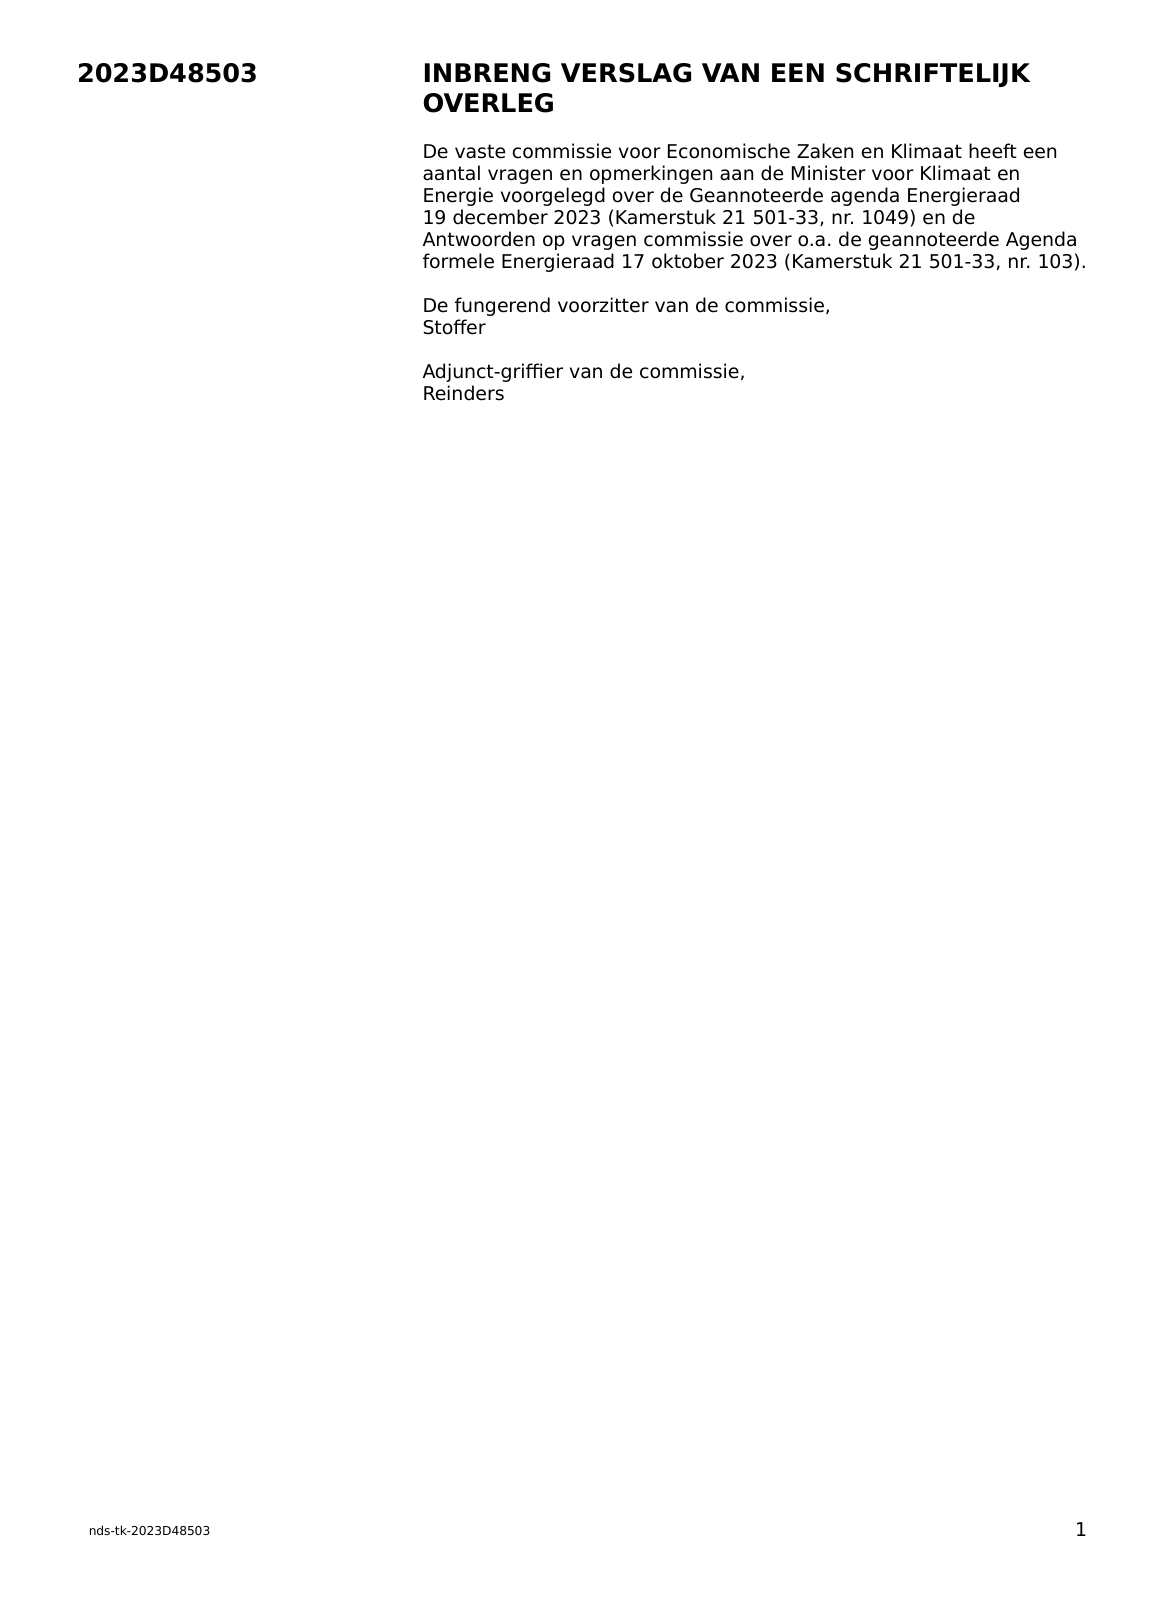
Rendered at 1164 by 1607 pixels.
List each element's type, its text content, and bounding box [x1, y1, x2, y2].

text Adjunct-griffier van de commissie, [422, 361, 1087, 383]
text 2023D48503 INBRENG VERSLAG VAN EEN SCHRIFTELIJK OVERLEG [77, 59, 1087, 118]
text Stoffer [422, 317, 1087, 339]
text nds-tk-2023D48503 [88, 1524, 323, 1538]
text De vaste commissie voor Economische Zaken en Klimaat heeft een aantal vragen en opmerkingen aan de Minister voor Klimaat en Energie voorgelegd over de Geannoteerde agenda Energieraad 19 december 2023 (Kamerstuk 21 501-33, nr. 1049) en de Antwoorden op vragen commissie over o.a. de geannoteerde Agenda formele Energieraad 17 oktober 2023 (Kamerstuk 21 501-33, nr. 103). [422, 141, 1087, 272]
text Reinders [422, 383, 1087, 405]
text De fungerend voorzitter van de commissie, [422, 295, 1087, 317]
